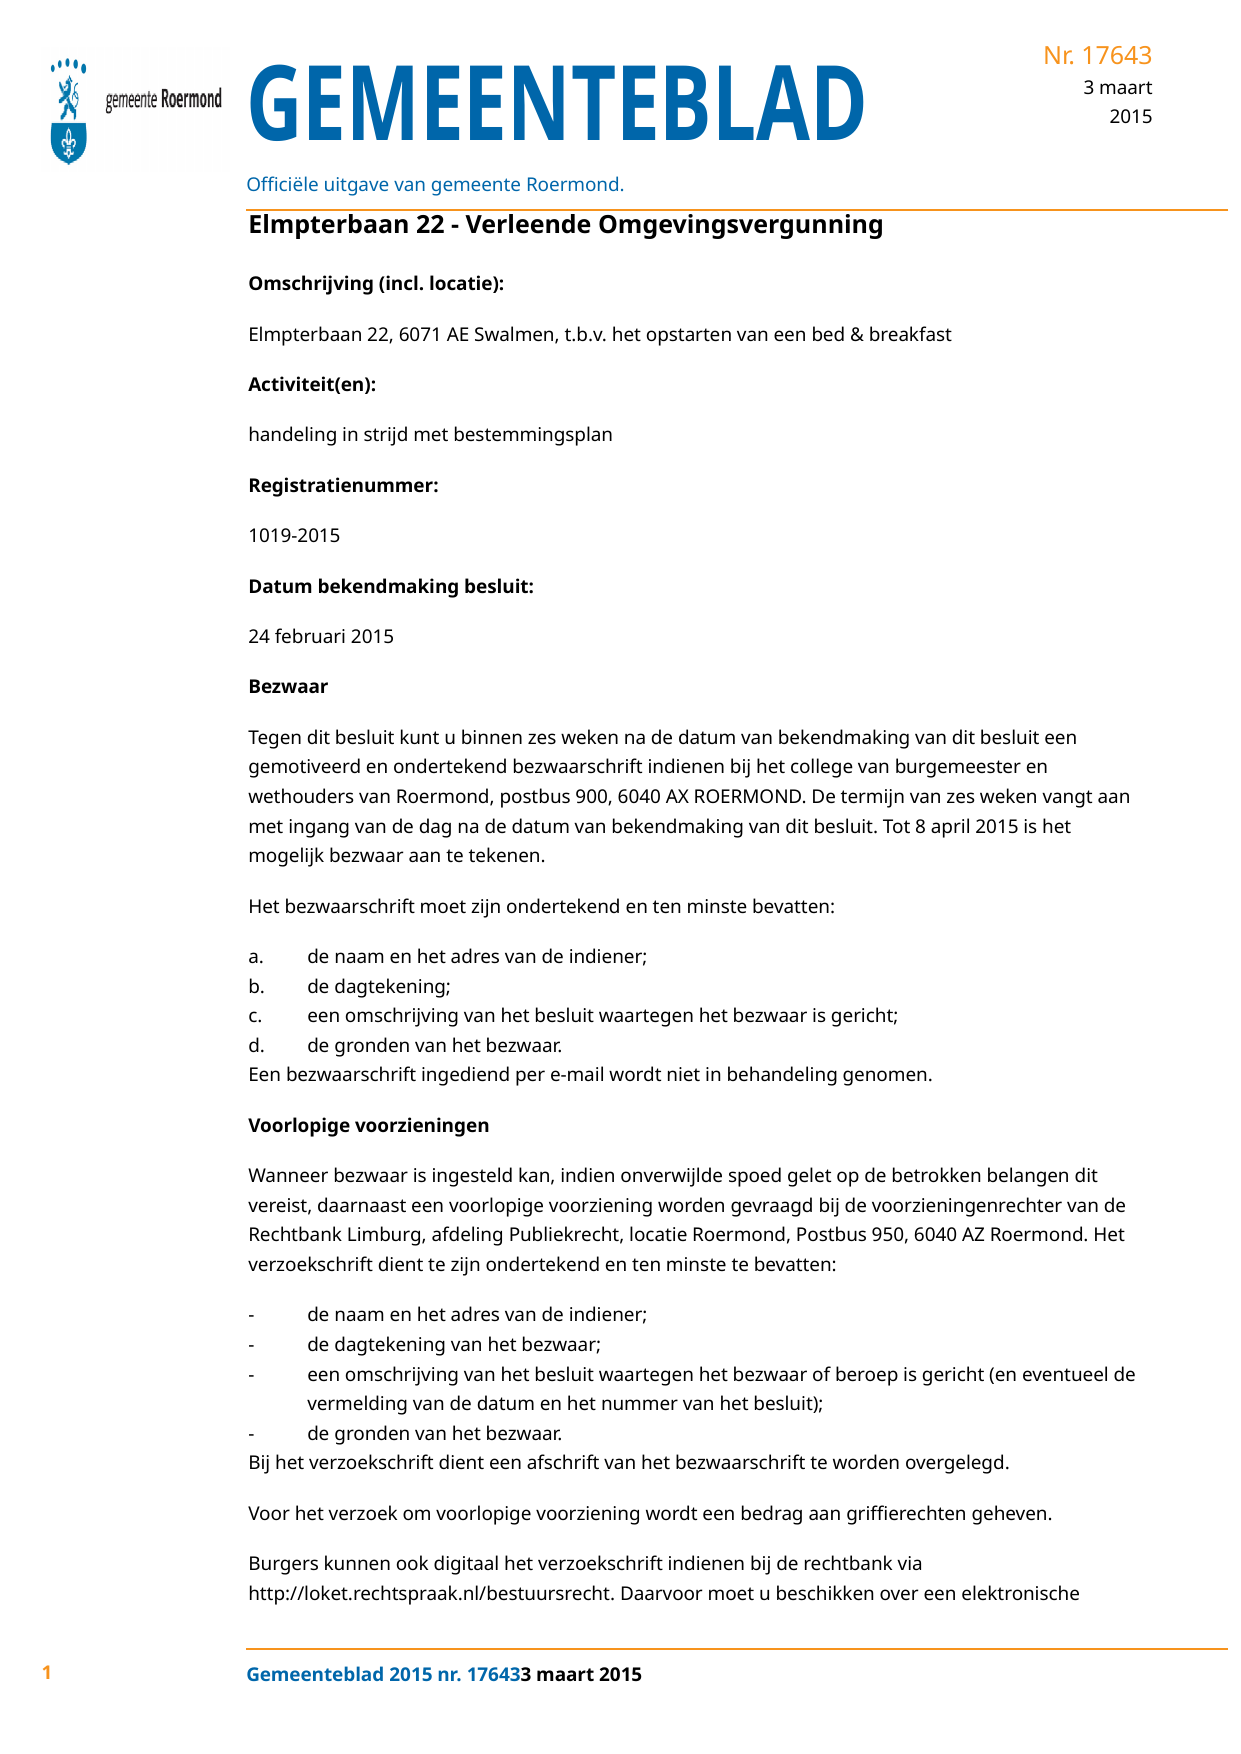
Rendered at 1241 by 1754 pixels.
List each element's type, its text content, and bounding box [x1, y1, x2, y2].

list de naam en het adres van de indiener; [248, 1302, 1152, 1327]
text Voorlopige voorzieningen [248, 1112, 1152, 1138]
list een omschrijving van het besluit waartegen het bezwaar of beroep is gericht (en eventueel de vermelding van de datum en het nummer van het besluit); [248, 1361, 1152, 1416]
text Activiteit(en): [248, 371, 1152, 397]
list de gronden van het bezwaar. [248, 1420, 1152, 1446]
text Datum bekendmaking besluit: [248, 573, 1152, 598]
list de naam en het adres van de indiener; [248, 943, 1152, 969]
text Bezwaar [248, 674, 1152, 699]
text Bij het verzoekschrift dient een afschrift van het bezwaarschrift te worden overgelegd. [248, 1449, 1152, 1475]
text handeling in strijd met bestemmingsplan [248, 422, 1152, 447]
text Een bezwaarschrift ingediend per e-mail wordt niet in behandeling genomen. [248, 1062, 1152, 1087]
text Elmpterbaan 22, 6071 AE Swalmen, t.b.v. het opstarten van een bed & breakfast [248, 321, 1152, 346]
text Burgers kunnen ook digitaal het verzoekschrift indienen bij de rechtbank via http://loket.rechtspraak.nl/bestuursrecht. Daarvoor moet u beschikken over een elektronische [248, 1550, 1152, 1606]
text Wanneer bezwaar is ingesteld kan, indien onverwijlde spoed gelet op de betrokken belangen dit vereist, daarnaast een voorlopige voorziening worden gevraagd bij de voorzieningenrechter van de Rechtbank Limburg, afdeling Publiekrecht, locatie Roermond, Postbus 950, 6040 AZ Roermond. Het verzoekschrift dient te zijn ondertekend en ten minste te bevatten: [248, 1162, 1152, 1277]
text 1019-2015 [248, 522, 1152, 548]
list de dagtekening; [248, 973, 1152, 998]
list de dagtekening van het bezwaar; [248, 1331, 1152, 1357]
text Voor het verzoek om voorlopige voorziening wordt een bedrag aan griffierechten geheven. [248, 1500, 1152, 1526]
text 24 februari 2015 [248, 623, 1152, 649]
picture [41, 47, 231, 172]
list de gronden van het bezwaar. [248, 1032, 1152, 1058]
text Het bezwaarschrift moet zijn ondertekend en ten minste bevatten: [248, 893, 1152, 918]
text Tegen dit besluit kunt u binnen zes weken na de datum van bekendmaking van dit besluit een gemotiveerd en ondertekend bezwaarschrift indienen bij het college van burgemeester en wethouders van Roermond, postbus 900, 6040 AX ROERMOND. De termijn van zes weken vangt aan met ingang van de dag na de datum van bekendmaking van dit besluit. Tot 8 april 2015 is het mogelijk bezwaar aan te tekenen. [248, 724, 1152, 868]
text Omschrijving (incl. locatie): [248, 270, 1152, 296]
text Registratienummer: [248, 472, 1152, 498]
text Elmpterbaan 22 - Verleende Omgevingsvergunning [248, 211, 1152, 241]
list een omschrijving van het besluit waartegen het bezwaar is gericht; [248, 1002, 1152, 1028]
